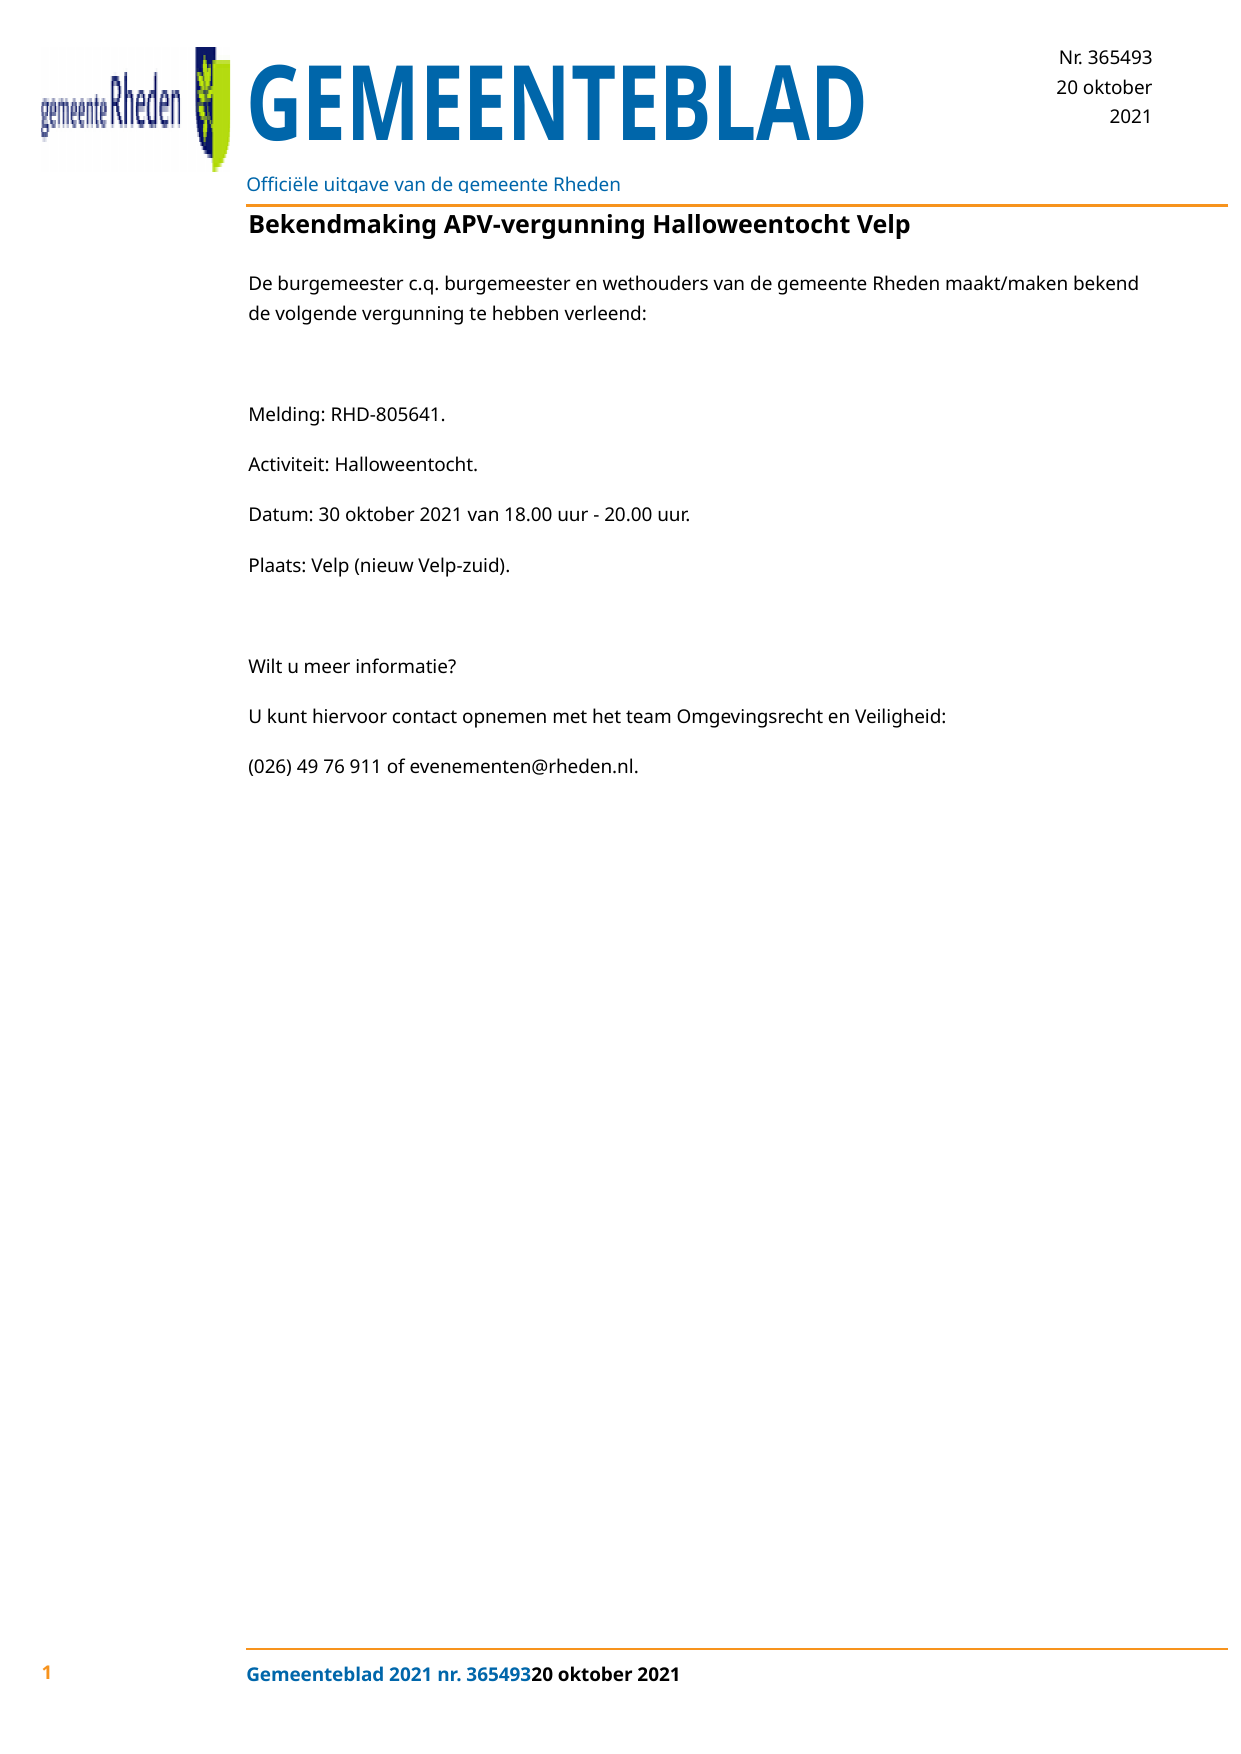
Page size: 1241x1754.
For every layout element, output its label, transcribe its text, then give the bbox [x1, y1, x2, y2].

text Wilt u meer informatie? [248, 653, 1152, 678]
text Datum: 30 oktober 2021 van 18.00 uur - 20.00 uur. [248, 502, 1152, 527]
text Melding: RHD-805641. [248, 401, 1152, 426]
picture [41, 47, 231, 172]
text Plaats: Velp (nieuw Velp-zuid). [248, 552, 1152, 578]
text De burgemeester c.q. burgemeester en wethouders van de gemeente Rheden maakt/maken bekend de volgende vergunning te hebben verleend: [248, 270, 1152, 326]
text Activiteit: Halloweentocht. [248, 451, 1152, 477]
text Bekendmaking APV-vergunning Halloweentocht Velp [248, 207, 1152, 241]
text U kunt hiervoor contact opnemen met het team Omgevingsrecht en Veiligheid: [248, 703, 1152, 729]
text (026) 49 76 911 of evenementen@rheden.nl. [248, 754, 1152, 779]
